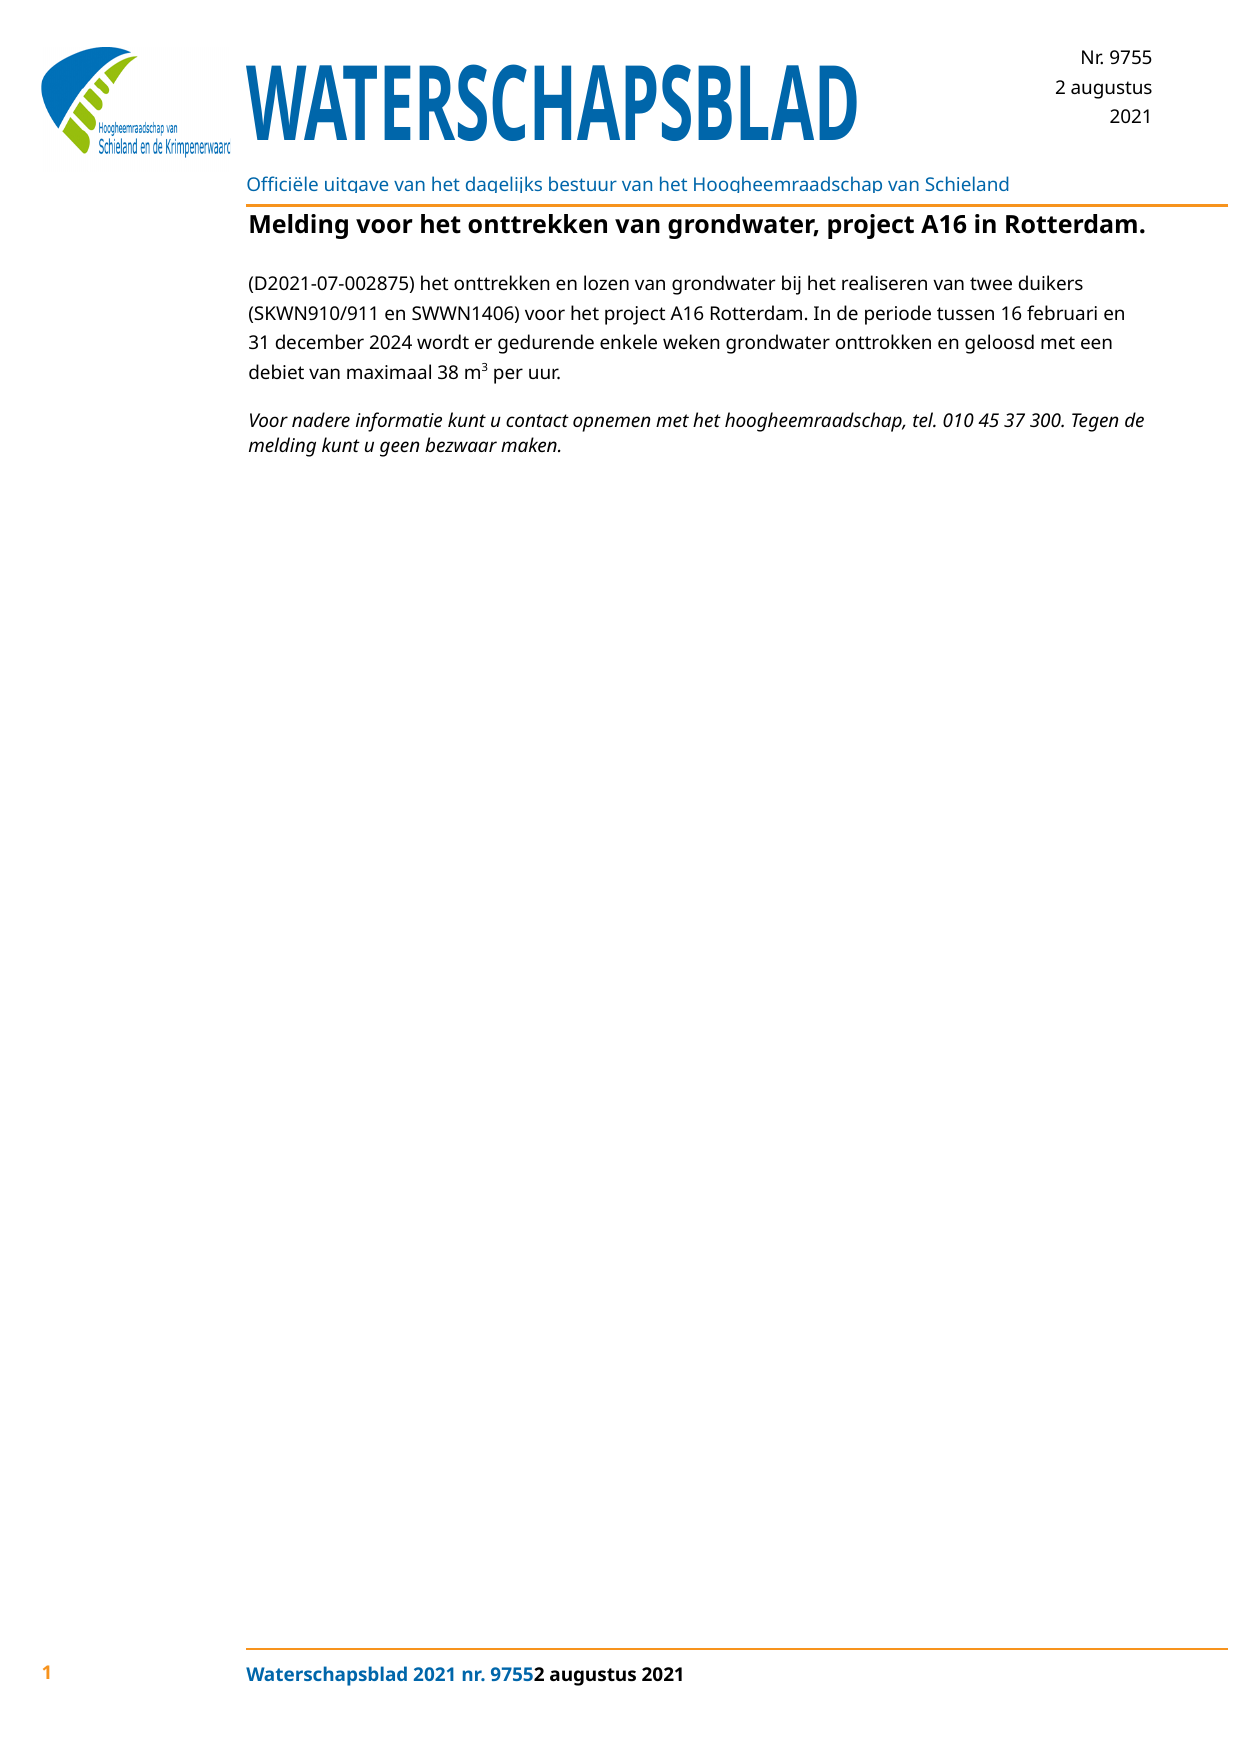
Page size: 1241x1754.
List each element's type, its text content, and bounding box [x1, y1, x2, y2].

text Melding voor het onttrekken van grondwater, project A16 in Rotterdam. [248, 207, 1152, 241]
text (D2021-07-002875) het onttrekken en lozen van grondwater bij het realiseren van twee duikers (SKWN910/911 en SWWN1406) voor het project A16 Rotterdam. In de periode tussen 16 februari en 31 december 2024 wordt er gedurende enkele weken grondwater onttrokken en geloosd met een debiet van maximaal 38 m3 per uur. [248, 270, 1152, 385]
text Voor nadere informatie kunt u contact opnemen met het hoogheemraadschap, tel. 010 45 37 300. Tegen de melding kunt u geen bezwaar maken. [248, 407, 1152, 458]
picture [41, 47, 231, 172]
